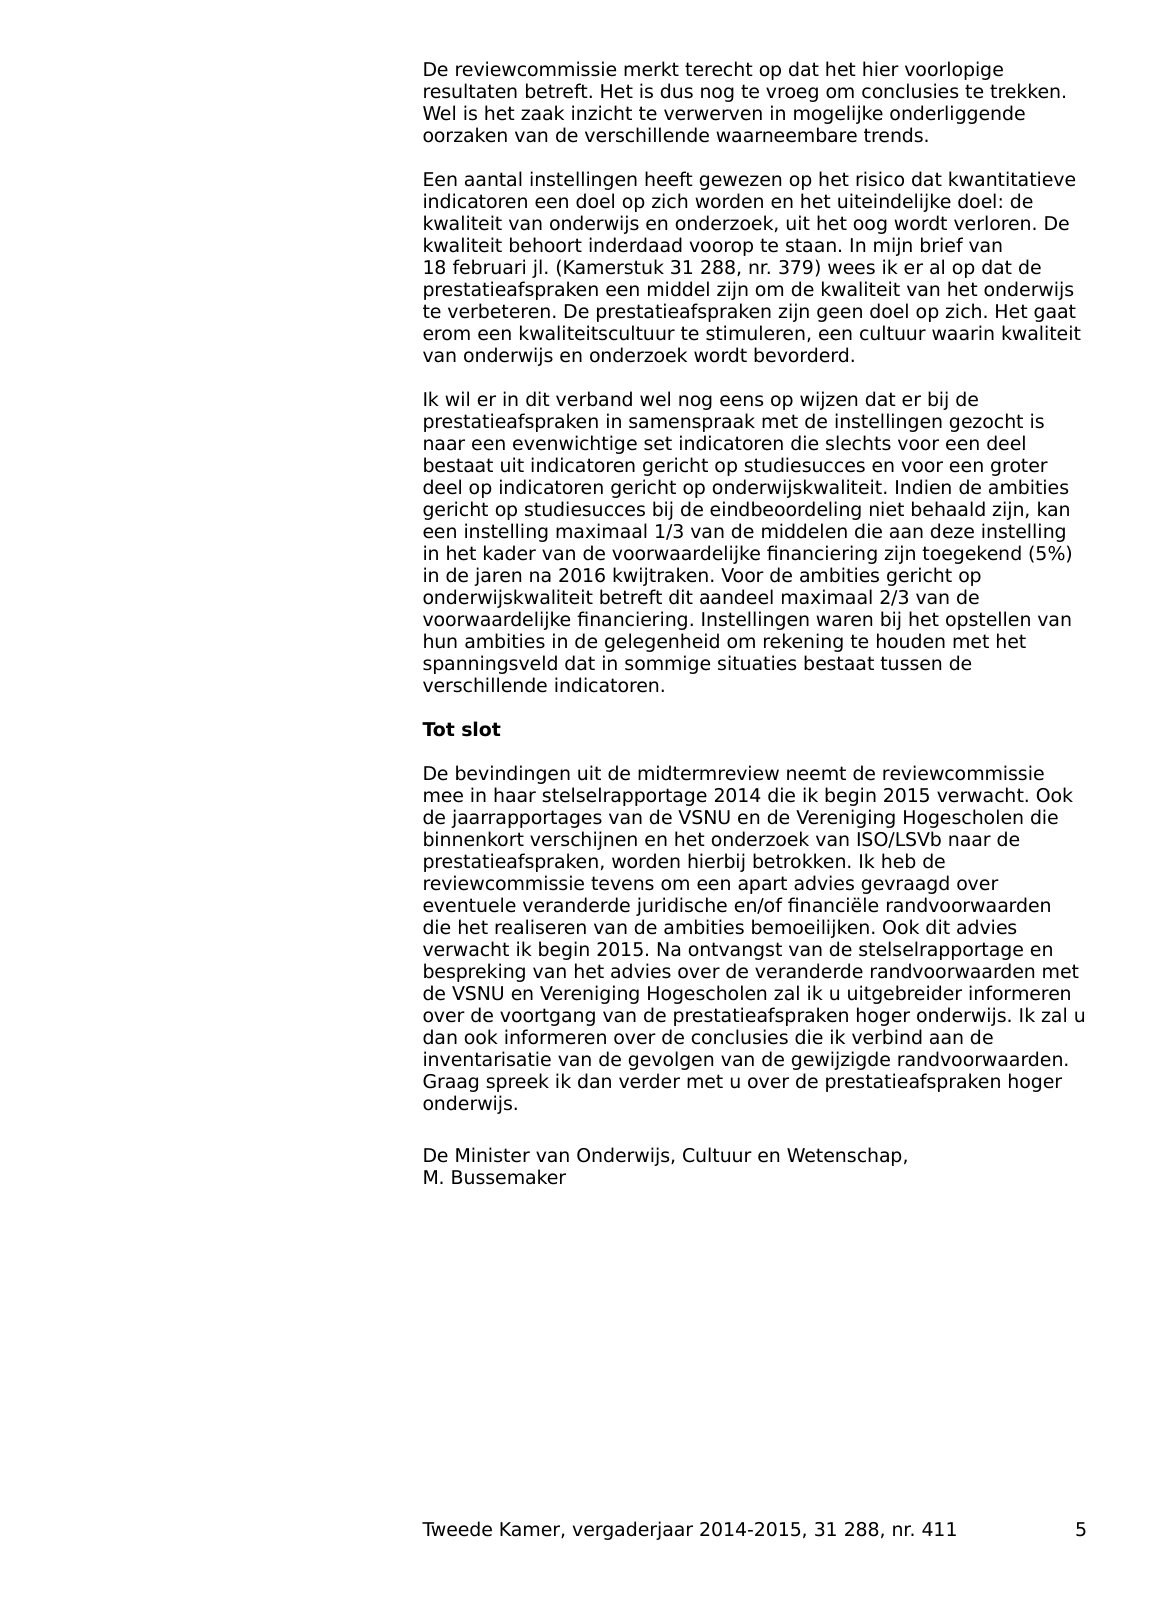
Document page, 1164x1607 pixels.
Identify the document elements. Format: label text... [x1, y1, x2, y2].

text Een aantal instellingen heeft gewezen op het risico dat kwantitatieve indicatoren een doel op zich worden en het uiteindelijke doel: de kwaliteit van onderwijs en onderzoek, uit het oog wordt verloren. De kwaliteit behoort inderdaad voorop te staan. In mijn brief van 18 februari jl. (Kamerstuk 31 288, nr. 379) wees ik er al op dat de prestatieafspraken een middel zijn om de kwaliteit van het onderwijs te verbeteren. De prestatieafspraken zijn geen doel op zich. Het gaat erom een kwaliteitscultuur te stimuleren, een cultuur waarin kwaliteit van onderwijs en onderzoek wordt bevorderd. [422, 169, 1087, 367]
text De Minister van Onderwijs, Cultuur en Wetenschap, M. Bussemaker [422, 1145, 1087, 1189]
text De bevindingen uit de midtermreview neemt de reviewcommissie mee in haar stelselrapportage 2014 die ik begin 2015 verwacht. Ook de jaarrapportages van de VSNU en de Vereniging Hogescholen die binnenkort verschijnen en het onderzoek van ISO/LSVb naar de prestatieafspraken, worden hierbij betrokken. Ik heb de reviewcommissie tevens om een apart advies gevraagd over eventuele veranderde juridische en/of financiële randvoorwaarden die het realiseren van de ambities bemoeilijken. Ook dit advies verwacht ik begin 2015. Na ontvangst van de stelselrapportage en bespreking van het advies over de veranderde randvoorwaarden met de VSNU en Vereniging Hogescholen zal ik u uitgebreider informeren over de voortgang van de prestatieafspraken hoger onderwijs. Ik zal u dan ook informeren over de conclusies die ik verbind aan de inventarisatie van de gevolgen van de gewijzigde randvoorwaarden. Graag spreek ik dan verder met u over de prestatieafspraken hoger onderwijs. [422, 763, 1087, 1115]
subtitle Tot slot [422, 719, 1087, 741]
text Ik wil er in dit verband wel nog eens op wijzen dat er bij de prestatieafspraken in samenspraak met de instellingen gezocht is naar een evenwichtige set indicatoren die slechts voor een deel bestaat uit indicatoren gericht op studiesucces en voor een groter deel op indicatoren gericht op onderwijskwaliteit. Indien de ambities gericht op studiesucces bij de eindbeoordeling niet behaald zijn, kan een instelling maximaal 1/3 van de middelen die aan deze instelling in het kader van de voorwaardelijke financiering zijn toegekend (5%) in de jaren na 2016 kwijtraken. Voor de ambities gericht op onderwijskwaliteit betreft dit aandeel maximaal 2/3 van de voorwaardelijke financiering. Instellingen waren bij het opstellen van hun ambities in de gelegenheid om rekening te houden met het spanningsveld dat in sommige situaties bestaat tussen de verschillende indicatoren. [422, 389, 1087, 697]
text De reviewcommissie merkt terecht op dat het hier voorlopige resultaten betreft. Het is dus nog te vroeg om conclusies te trekken. Wel is het zaak inzicht te verwerven in mogelijke onderliggende oorzaken van de verschillende waarneembare trends. [422, 59, 1087, 147]
